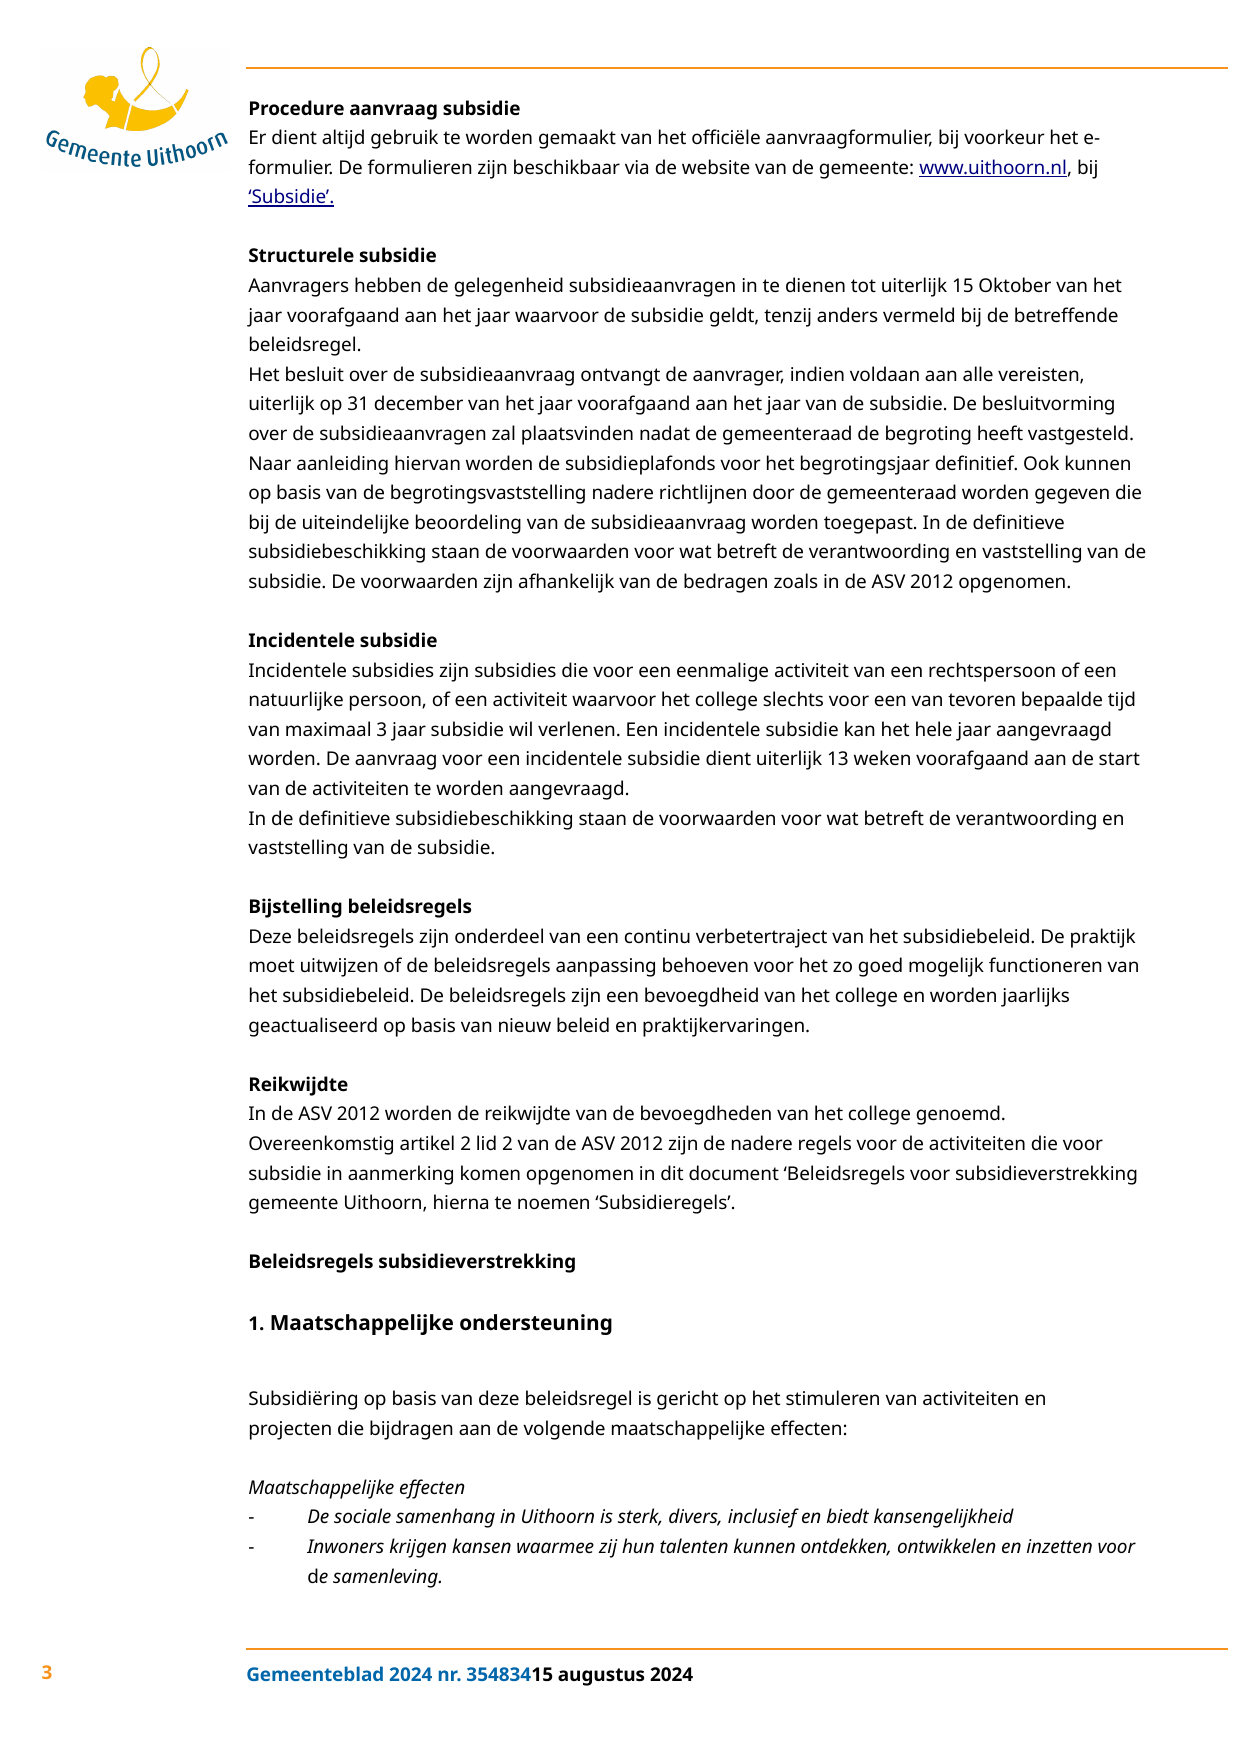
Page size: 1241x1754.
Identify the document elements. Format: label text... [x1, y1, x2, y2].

text Incidentele subsidies zijn subsidies die voor een eenmalige activiteit van een rechtspersoon of een natuurlijke persoon, of een activiteit waarvoor het college slechts voor een van tevoren bepaalde tijd van maximaal 3 jaar subsidie wil verlenen. Een incidentele subsidie kan het hele jaar aangevraagd worden. De aanvraag voor een incidentele subsidie dient uiterlijk 13 weken voorafgaand aan de start van de activiteiten te worden aangevraagd. [248, 657, 1152, 801]
list De sociale samenhang in Uithoorn is sterk, divers, inclusief en biedt kansengelijkheid [248, 1504, 1152, 1529]
picture [41, 47, 231, 172]
text Incidentele subsidie [248, 627, 1152, 653]
text In de ASV 2012 worden de reikwijdte van de bevoegdheden van het college genoemd. Overeenkomstig artikel 2 lid 2 van de ASV 2012 zijn de nadere regels voor de activiteiten die voor subsidie in aanmerking komen opgenomen in dit document ‘Beleidsregels voor subsidieverstrekking gemeente Uithoorn, hierna te noemen ‘Subsidieregels’. [248, 1101, 1152, 1215]
text In de definitieve subsidiebeschikking staan de voorwaarden voor wat betreft de verantwoording en vaststelling van de subsidie. [248, 805, 1152, 860]
list Inwoners krijgen kansen waarmee zij hun talenten kunnen ontdekken, ontwikkelen en inzetten voor de samenleving. [248, 1533, 1152, 1589]
text Reikwijdte [248, 1071, 1152, 1097]
text projecten die bijdragen aan de volgende maatschappelijke effecten: [248, 1415, 1152, 1441]
text Het besluit over de subsidieaanvraag ontvangt de aanvrager, indien voldaan aan alle vereisten, uiterlijk op 31 december van het jaar voorafgaand aan het jaar van de subsidie. De besluitvorming over de subsidieaanvragen zal plaatsvinden nadat de gemeenteraad de begroting heeft vastgesteld. Naar aanleiding hiervan worden de subsidieplafonds voor het begrotingsjaar definitief. Ook kunnen op basis van de begrotingsvaststelling nadere richtlijnen door de gemeenteraad worden gegeven die bij de uiteindelijke beoordeling van de subsidieaanvraag worden toegepast. In de definitieve subsidiebeschikking staan de voorwaarden voor wat betreft de verantwoording en vaststelling van de subsidie. De voorwaarden zijn afhankelijk van de bedragen zoals in de ASV 2012 opgenomen. [248, 361, 1152, 594]
text Maatschappelijke effecten [248, 1474, 1152, 1500]
text Structurele subsidie [248, 243, 1152, 268]
text Deze beleidsregels zijn onderdeel van een continu verbetertraject van het subsidiebeleid. De praktijk moet uitwijzen of de beleidsregels aanpassing behoeven voor het zo goed mogelijk functioneren van het subsidiebeleid. De beleidsregels zijn een bevoegdheid van het college en worden jaarlijks geactualiseerd op basis van nieuw beleid en praktijkervaringen. [248, 923, 1152, 1038]
text Subsidiëring op basis van deze beleidsregel is gericht op het stimuleren van activiteiten en [248, 1385, 1152, 1411]
text Beleidsregels subsidieverstrekking [248, 1248, 1152, 1274]
text 1. Maatschappelijke ondersteuning [248, 1308, 1152, 1336]
text Bijstelling beleidsregels [248, 893, 1152, 919]
text Er dient altijd gebruik te worden gemaakt van het officiële aanvraagformulier, bij voorkeur het e-formulier. De formulieren zijn beschikbaar via de website van de gemeente: www.uithoorn.nl, bij ‘Subsidie’. [248, 124, 1152, 209]
text Aanvragers hebben de gelegenheid subsidieaanvragen in te dienen tot uiterlijk 15 Oktober van het jaar voorafgaand aan het jaar waarvoor de subsidie geldt, tenzij anders vermeld bij de betreffende beleidsregel. [248, 272, 1152, 357]
text Procedure aanvraag subsidie [248, 95, 1152, 121]
